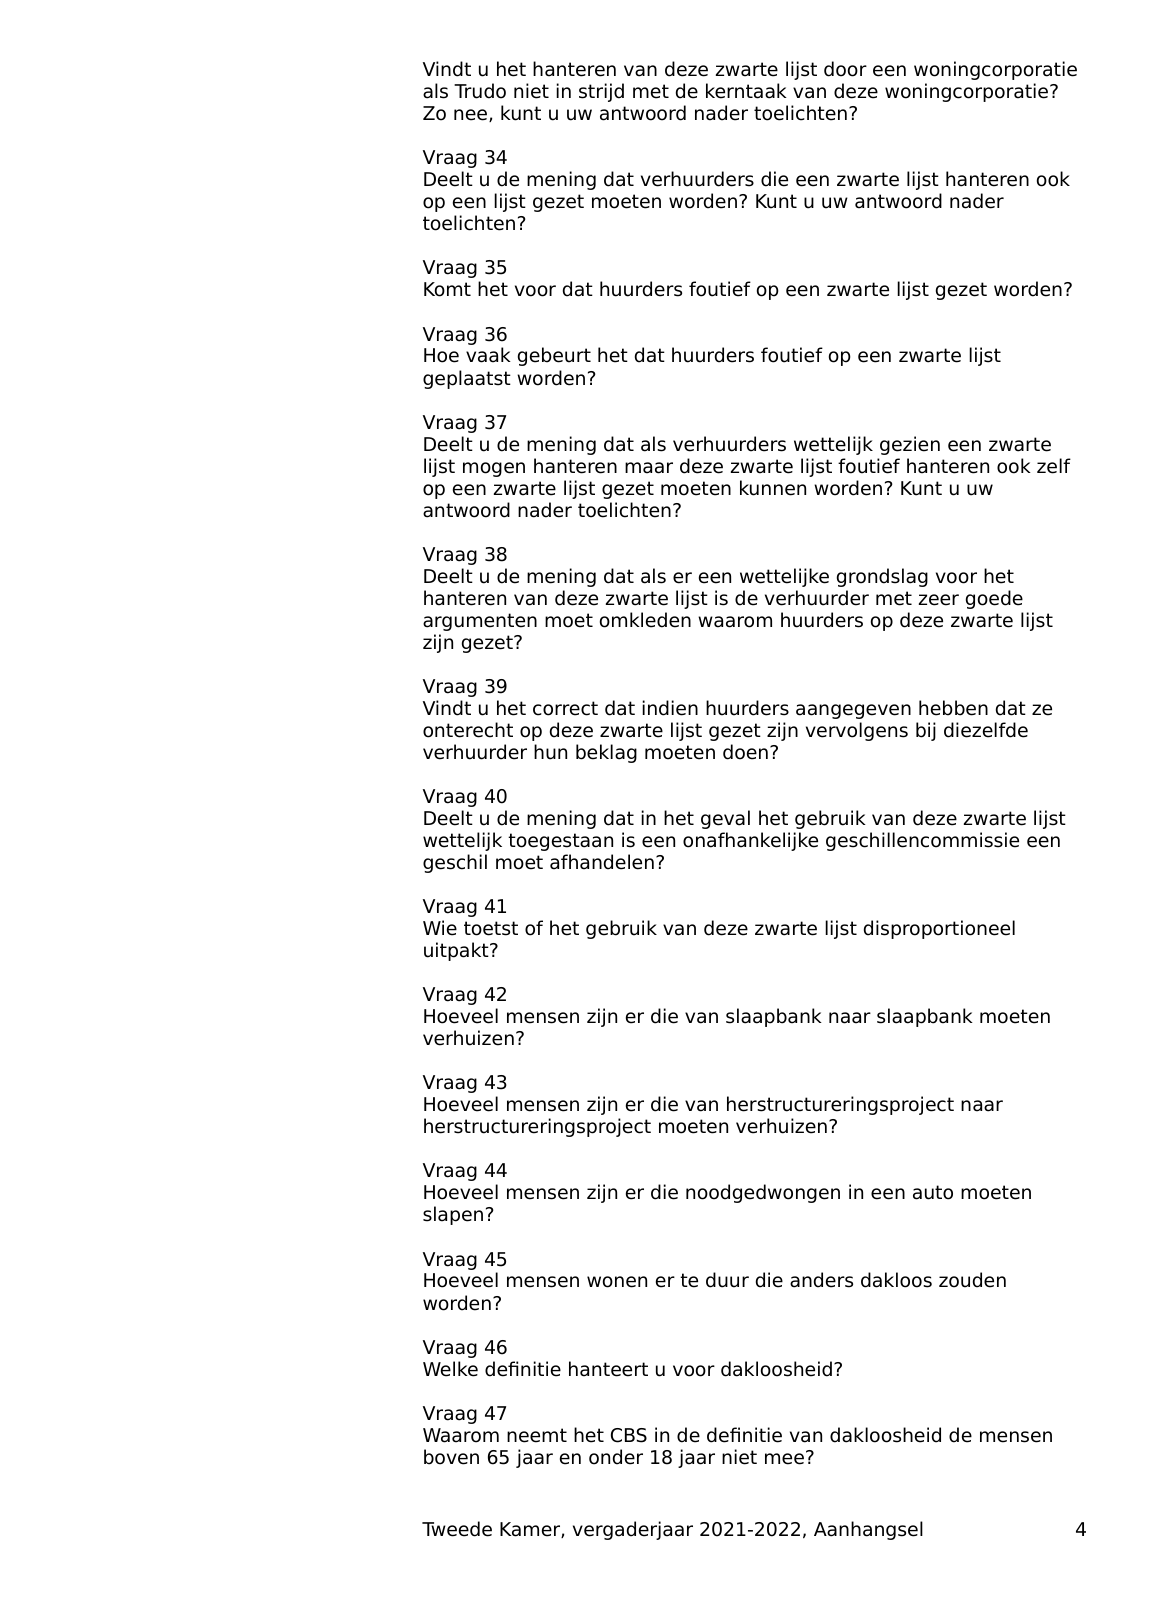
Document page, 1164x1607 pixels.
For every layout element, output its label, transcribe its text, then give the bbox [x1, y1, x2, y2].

text Deelt u de mening dat verhuurders die een zwarte lijst hanteren ook op een lijst gezet moeten worden? Kunt u uw antwoord nader toelichten? [422, 169, 1087, 235]
text Hoeveel mensen wonen er te duur die anders dakloos zouden worden? [422, 1270, 1087, 1314]
text Hoe vaak gebeurt het dat huurders foutief op een zwarte lijst geplaatst worden? [422, 345, 1087, 389]
text Vraag 46 [422, 1337, 1087, 1358]
text Welke definitie hanteert u voor dakloosheid? [422, 1358, 1087, 1381]
text Vindt u het correct dat indien huurders aangegeven hebben dat ze onterecht op deze zwarte lijst gezet zijn vervolgens bij diezelfde verhuurder hun beklag moeten doen? [422, 698, 1087, 764]
text Hoeveel mensen zijn er die van slaapbank naar slaapbank moeten verhuizen? [422, 1006, 1087, 1050]
text Vraag 40 [422, 786, 1087, 808]
text Vraag 43 [422, 1072, 1087, 1094]
text Deelt u de mening dat in het geval het gebruik van deze zwarte lijst wettelijk toegestaan is een onafhankelijke geschillencommissie een geschil moet afhandelen? [422, 808, 1087, 874]
text Vraag 34 [422, 147, 1087, 169]
text Vindt u het hanteren van deze zwarte lijst door een woningcorporatie als Trudo niet in strijd met de kerntaak van deze woningcorporatie? Zo nee, kunt u uw antwoord nader toelichten? [422, 59, 1087, 125]
text Wie toetst of het gebruik van deze zwarte lijst disproportioneel uitpakt? [422, 918, 1087, 962]
text Komt het voor dat huurders foutief op een zwarte lijst gezet worden? [422, 279, 1087, 301]
text Vraag 41 [422, 896, 1087, 918]
text Vraag 35 [422, 257, 1087, 279]
text Waarom neemt het CBS in de definitie van dakloosheid de mensen boven 65 jaar en onder 18 jaar niet mee? [422, 1425, 1087, 1469]
text Vraag 47 [422, 1403, 1087, 1425]
text Deelt u de mening dat als verhuurders wettelijk gezien een zwarte lijst mogen hanteren maar deze zwarte lijst foutief hanteren ook zelf op een zwarte lijst gezet moeten kunnen worden? Kunt u uw antwoord nader toelichten? [422, 433, 1087, 521]
text Deelt u de mening dat als er een wettelijke grondslag voor het hanteren van deze zwarte lijst is de verhuurder met zeer goede argumenten moet omkleden waarom huurders op deze zwarte lijst zijn gezet? [422, 566, 1087, 653]
text Vraag 38 [422, 544, 1087, 566]
text Vraag 42 [422, 984, 1087, 1006]
text Vraag 39 [422, 676, 1087, 698]
text Vraag 37 [422, 412, 1087, 433]
text Hoeveel mensen zijn er die noodgedwongen in een auto moeten slapen? [422, 1182, 1087, 1226]
text Vraag 45 [422, 1248, 1087, 1270]
text Hoeveel mensen zijn er die van herstructureringsproject naar herstructureringsproject moeten verhuizen? [422, 1094, 1087, 1138]
text Vraag 36 [422, 323, 1087, 345]
text Vraag 44 [422, 1160, 1087, 1182]
